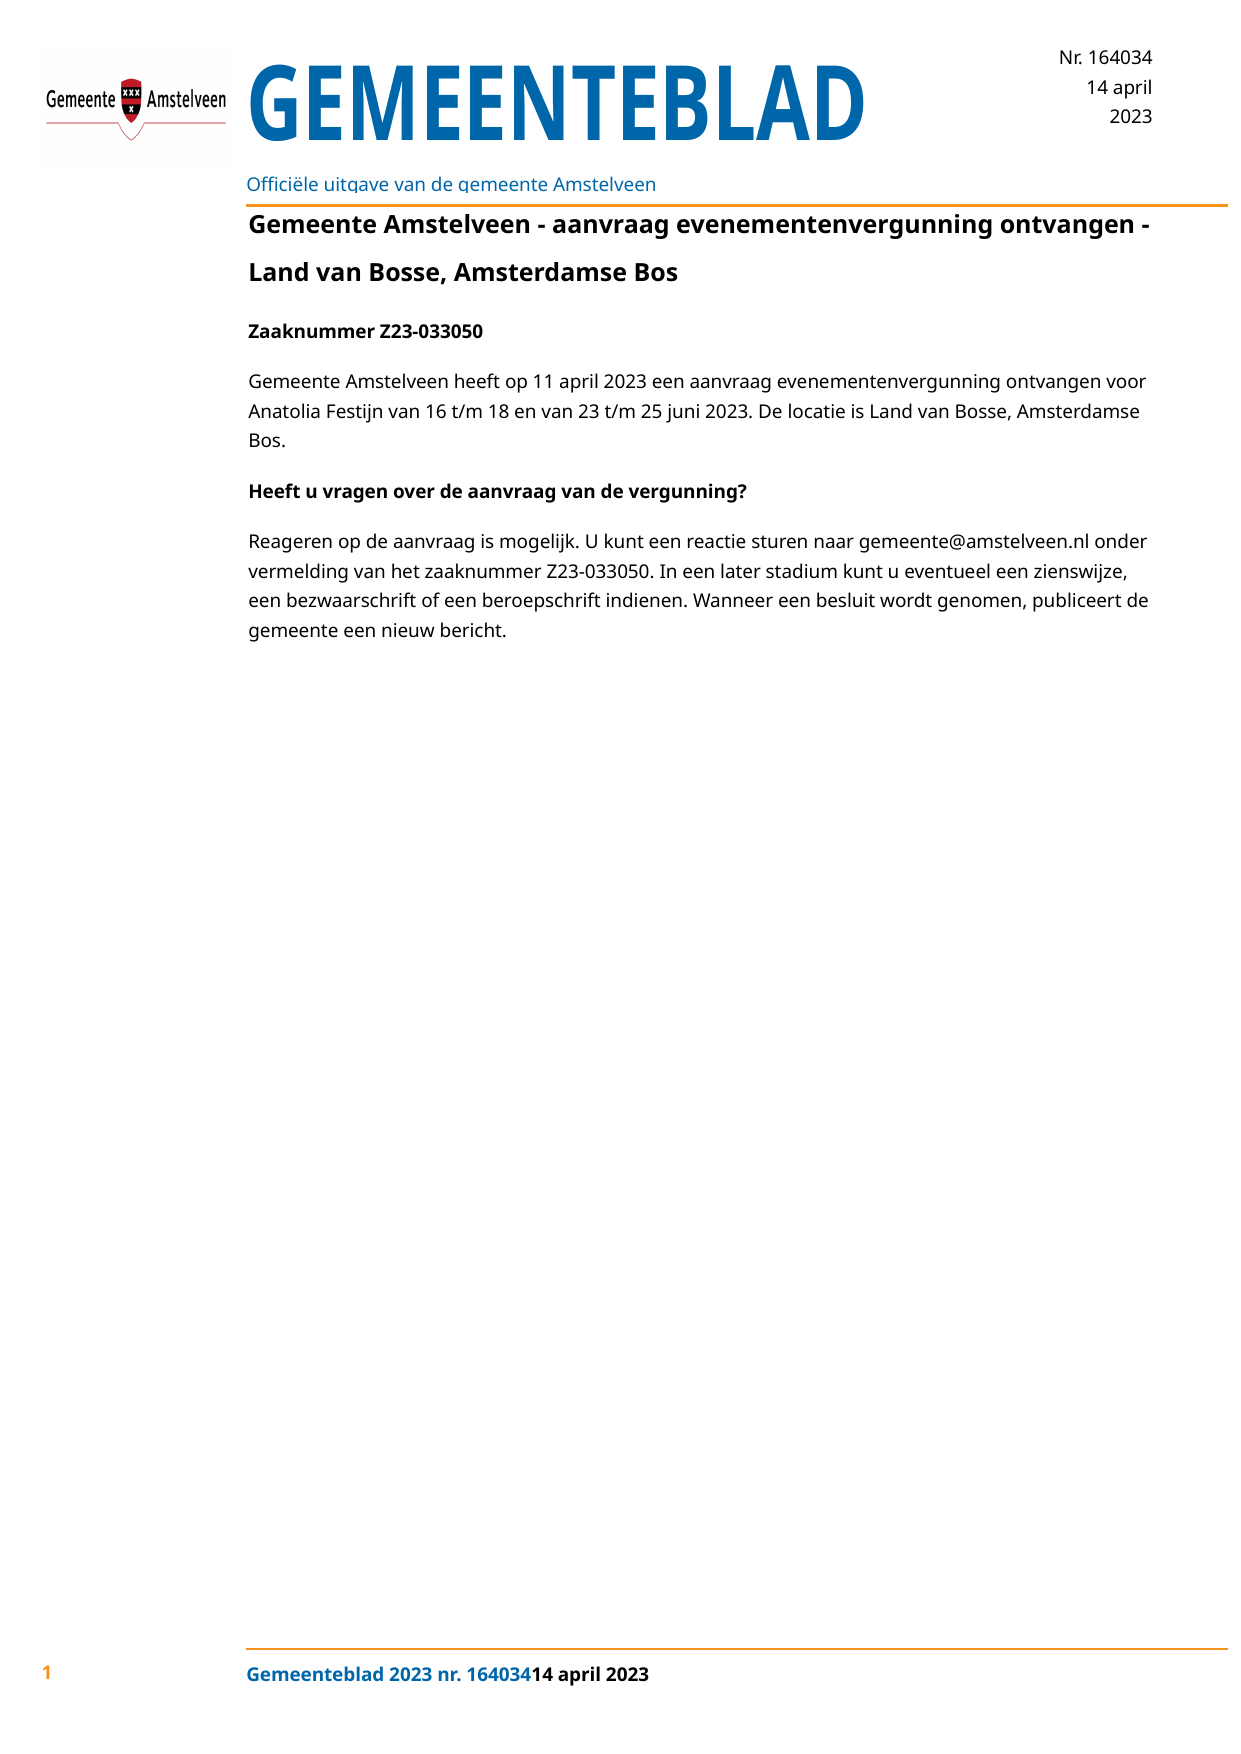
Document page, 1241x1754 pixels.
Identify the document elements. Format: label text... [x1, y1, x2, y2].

text Gemeente Amstelveen heeft op 11 april 2023 een aanvraag evenementenvergunning ontvangen voor Anatolia Festijn van 16 t/m 18 en van 23 t/m 25 juni 2023. De locatie is Land van Bosse, Amsterdamse Bos. [248, 368, 1152, 453]
text Zaaknummer Z23-033050 [248, 318, 1152, 344]
text Gemeente Amstelveen - aanvraag evenementenvergunning ontvangen - Land van Bosse, Amsterdamse Bos [248, 207, 1152, 288]
text Reageren op de aanvraag is mogelijk. U kunt een reactie sturen naar gemeente@amstelveen.nl onder vermelding van het zaaknummer Z23-033050. In een later stadium kunt u eventueel een zienswijze, een bezwaarschrift of een beroepschrift indienen. Wanneer een besluit wordt genomen, publiceert de gemeente een nieuw bericht. [248, 528, 1152, 643]
text Heeft u vragen over de aanvraag van de vergunning? [248, 478, 1152, 504]
picture [41, 47, 231, 172]
